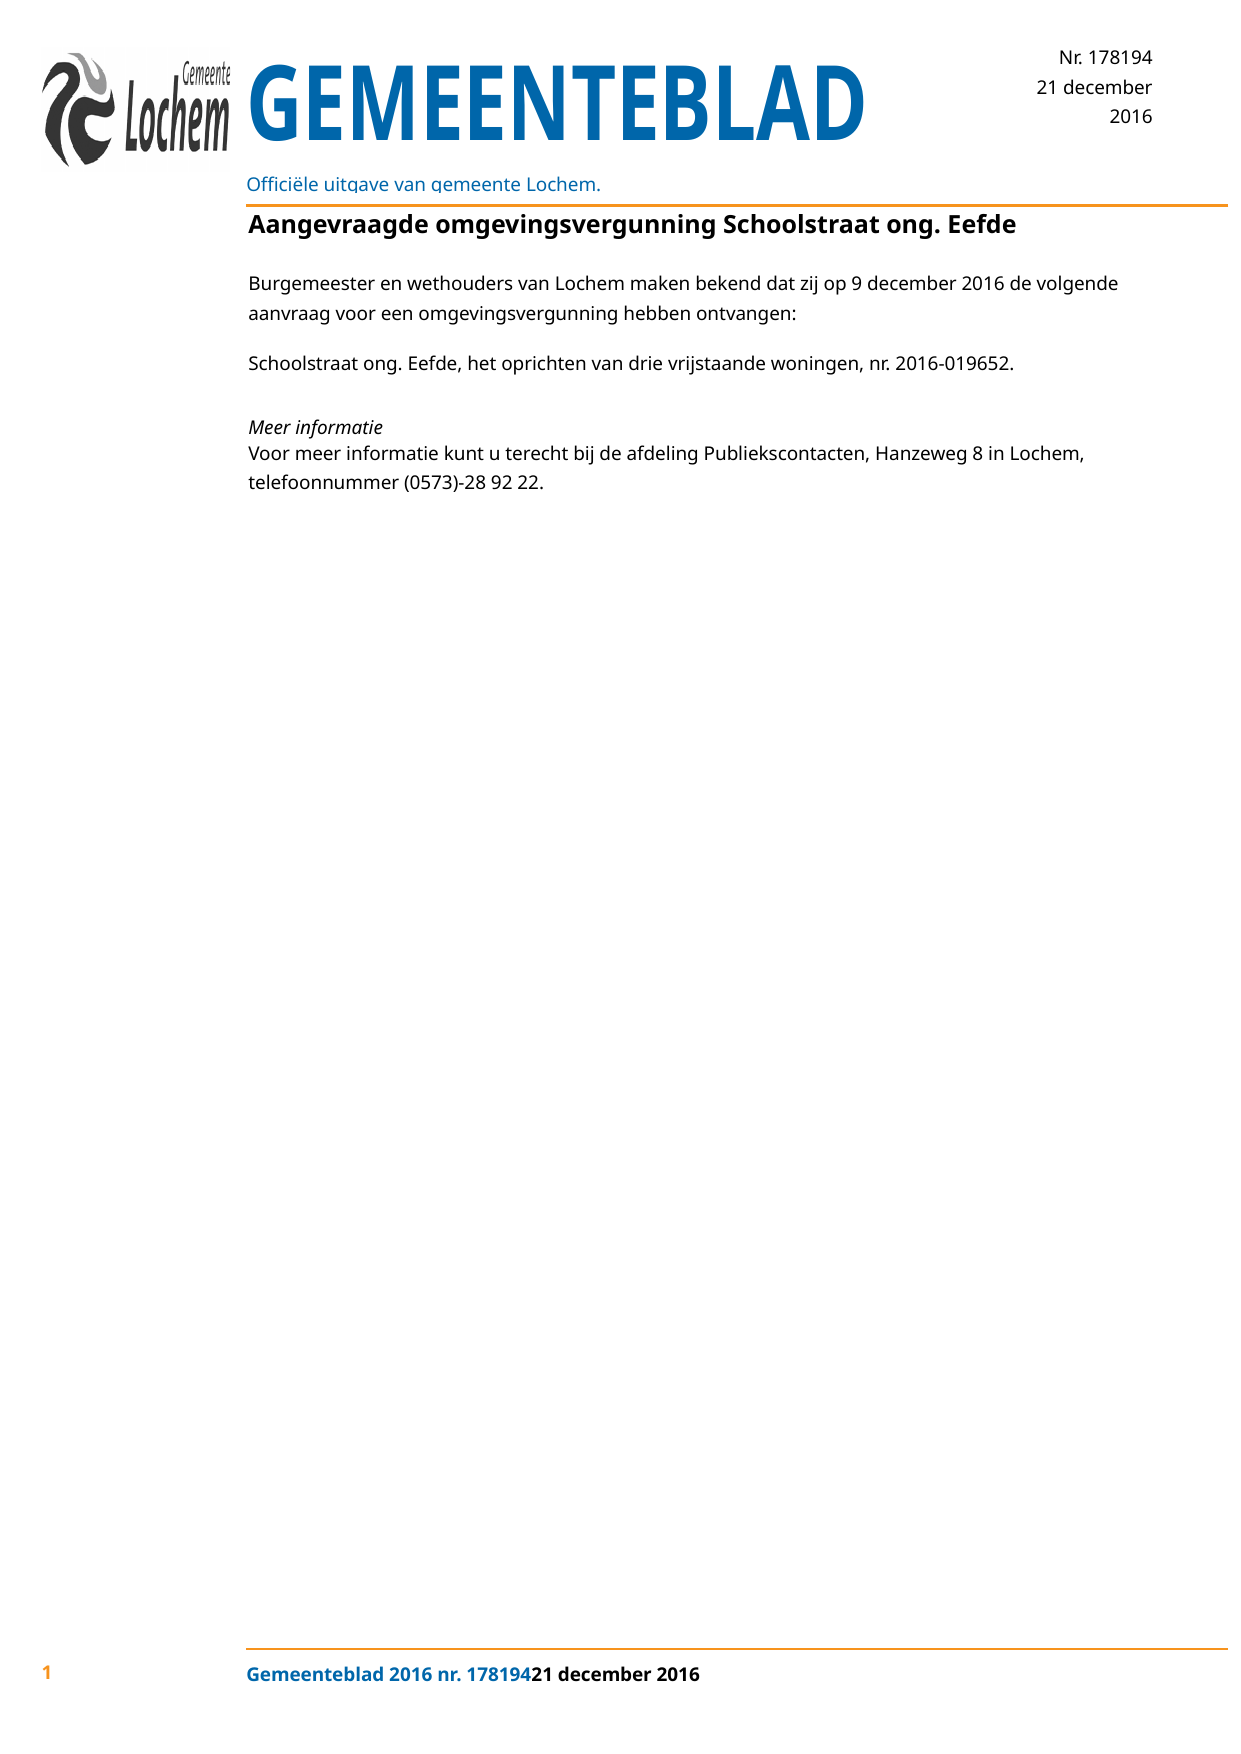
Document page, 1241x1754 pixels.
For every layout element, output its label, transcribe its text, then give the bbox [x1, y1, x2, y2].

text Aangevraagde omgevingsvergunning Schoolstraat ong. Eefde [248, 207, 1152, 241]
text Meer informatie [248, 414, 1152, 440]
picture [41, 47, 231, 172]
text Schoolstraat ong. Eefde, het oprichten van drie vrijstaande woningen, nr. 2016-019652. [248, 350, 1152, 376]
text Burgemeester en wethouders van Lochem maken bekend dat zij op 9 december 2016 de volgende aanvraag voor een omgevingsvergunning hebben ontvangen: [248, 270, 1152, 326]
text Voor meer informatie kunt u terecht bij de afdeling Publiekscontacten, Hanzeweg 8 in Lochem, telefoonnummer (0573)-28 92 22. [248, 440, 1152, 495]
